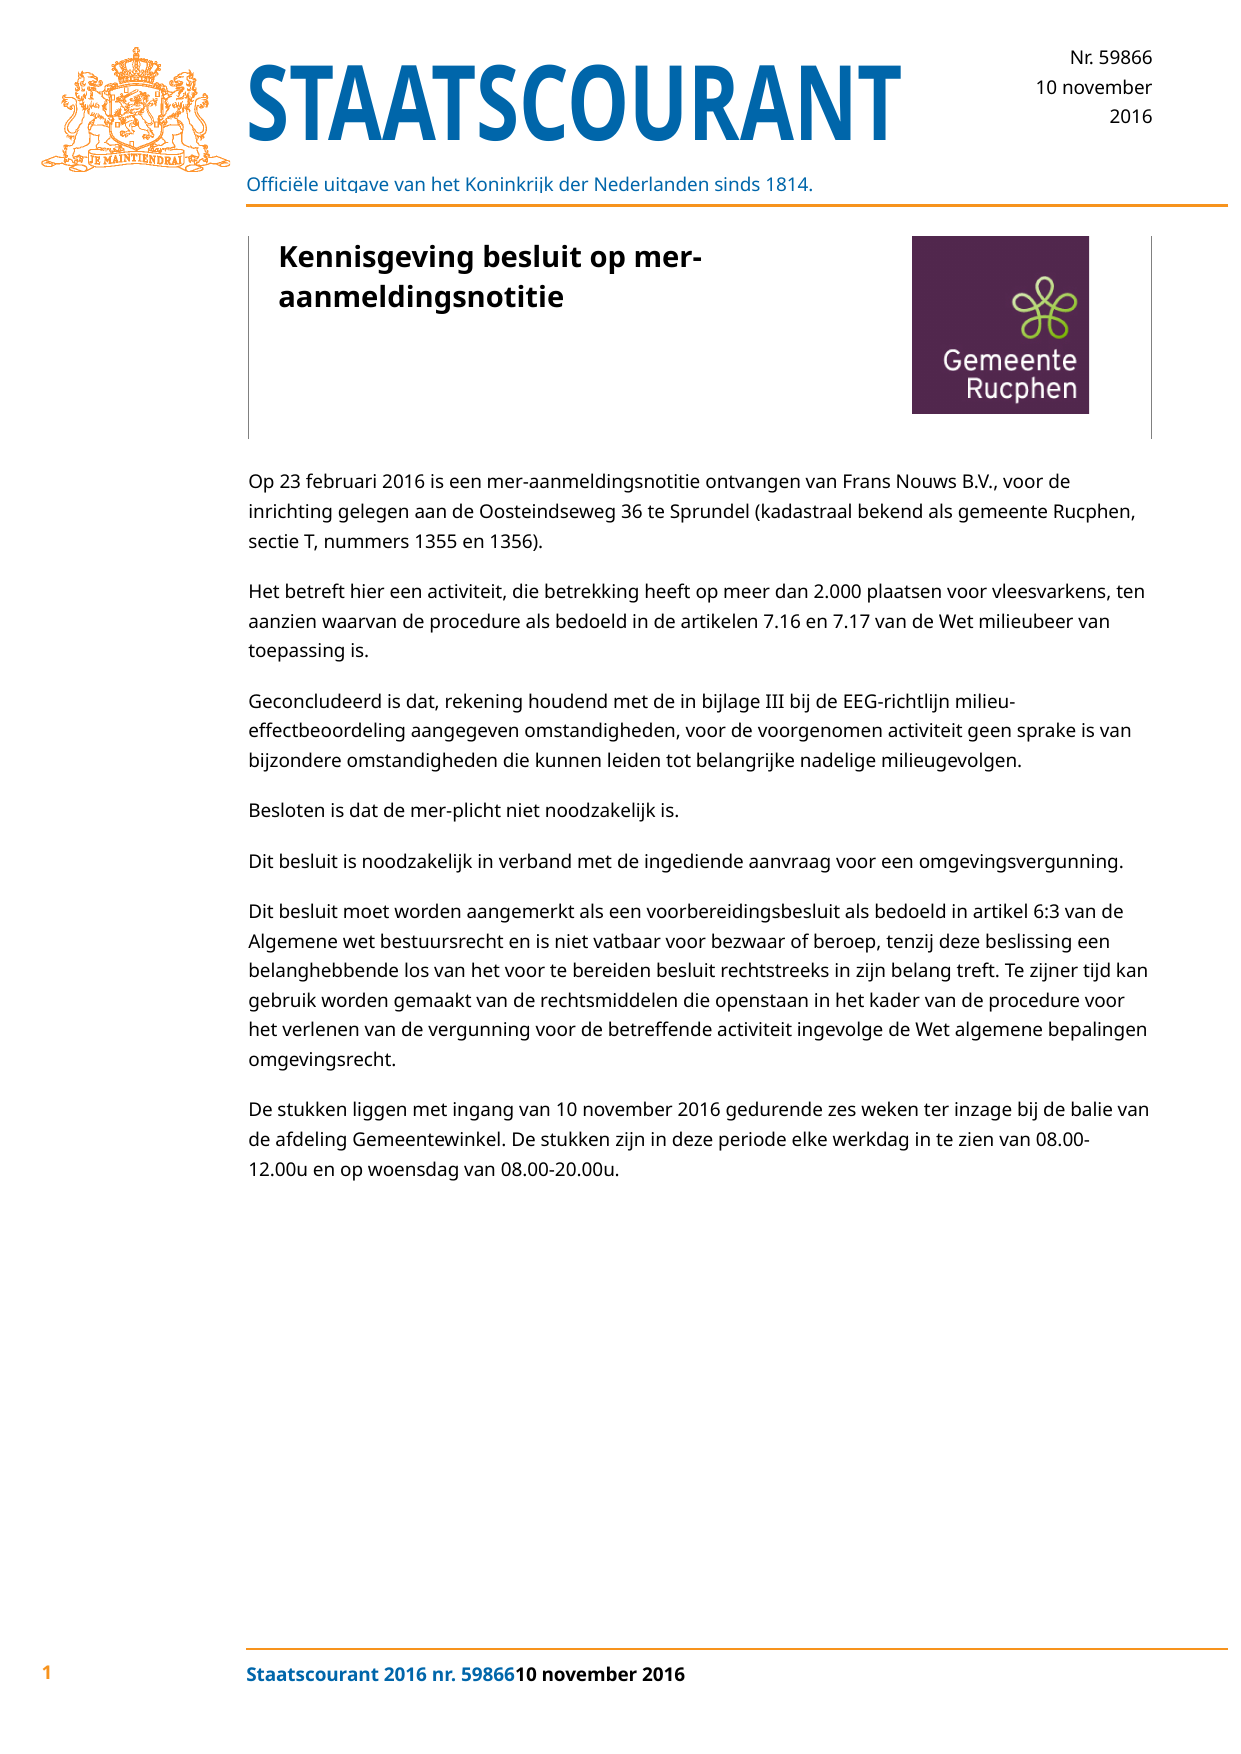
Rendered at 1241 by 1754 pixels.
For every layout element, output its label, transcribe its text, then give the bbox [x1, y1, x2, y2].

text Op 23 februari 2016 is een mer-aanmeldingsnotitie ontvangen van Frans Nouws B.V., voor de inrichting gelegen aan de Oosteindseweg 36 te Sprundel (kadastraal bekend als gemeente Rucphen, sectie T, nummers 1355 en 1356). [248, 469, 1152, 553]
picture [41, 47, 231, 172]
table_header [850, 236, 912, 413]
text Dit besluit moet worden aangemerkt als een voorbereidingsbesluit als bedoeld in artikel 6:3 van de Algemene wet bestuursrecht en is niet vatbaar voor bezwaar of beroep, tenzij deze beslissing een belanghebbende los van het voor te bereiden besluit rechtstreeks in zijn belang treft. Te zijner tijd kan gebruik worden gemaakt van de rechtsmiddelen die openstaan in het kader van de procedure voor het verlenen van de vergunning voor de betreffende activiteit ingevolge de Wet algemene bepalingen omgevingsrecht. [248, 898, 1152, 1072]
text De stukken liggen met ingang van 10 november 2016 gedurende zes weken ter inzage bij de balie van de afdeling Gemeentewinkel. De stukken zijn in deze periode elke werkdag in te zien van 08.00- 12.00u en op woensdag van 08.00-20.00u. [248, 1097, 1152, 1181]
table_header Kennisgeving besluit op mer-aanmeldingsnotitie [249, 236, 850, 439]
text Dit besluit is noodzakelijk in verband met de ingediende aanvraag voor een omgevingsvergunning. [248, 848, 1152, 873]
table_header [1090, 236, 1151, 413]
text Besloten is dat de mer-plicht niet noodzakelijk is. [248, 797, 1152, 823]
picture [912, 236, 1090, 414]
text Geconcludeerd is dat, rekening houdend met de in bijlage III bij de EEG-richtlijn milieu-effectbeoordeling aangegeven omstandigheden, voor de voorgenomen activiteit geen sprake is van bijzondere omstandigheden die kunnen leiden tot belangrijke nadelige milieugevolgen. [248, 688, 1152, 773]
table_header [850, 414, 1151, 439]
text Het betreft hier een activiteit, die betrekking heeft op meer dan 2.000 plaatsen voor vleesvarkens, ten aanzien waarvan de procedure als bedoeld in de artikelen 7.16 en 7.17 van de Wet milieubeer van toepassing is. [248, 578, 1152, 663]
